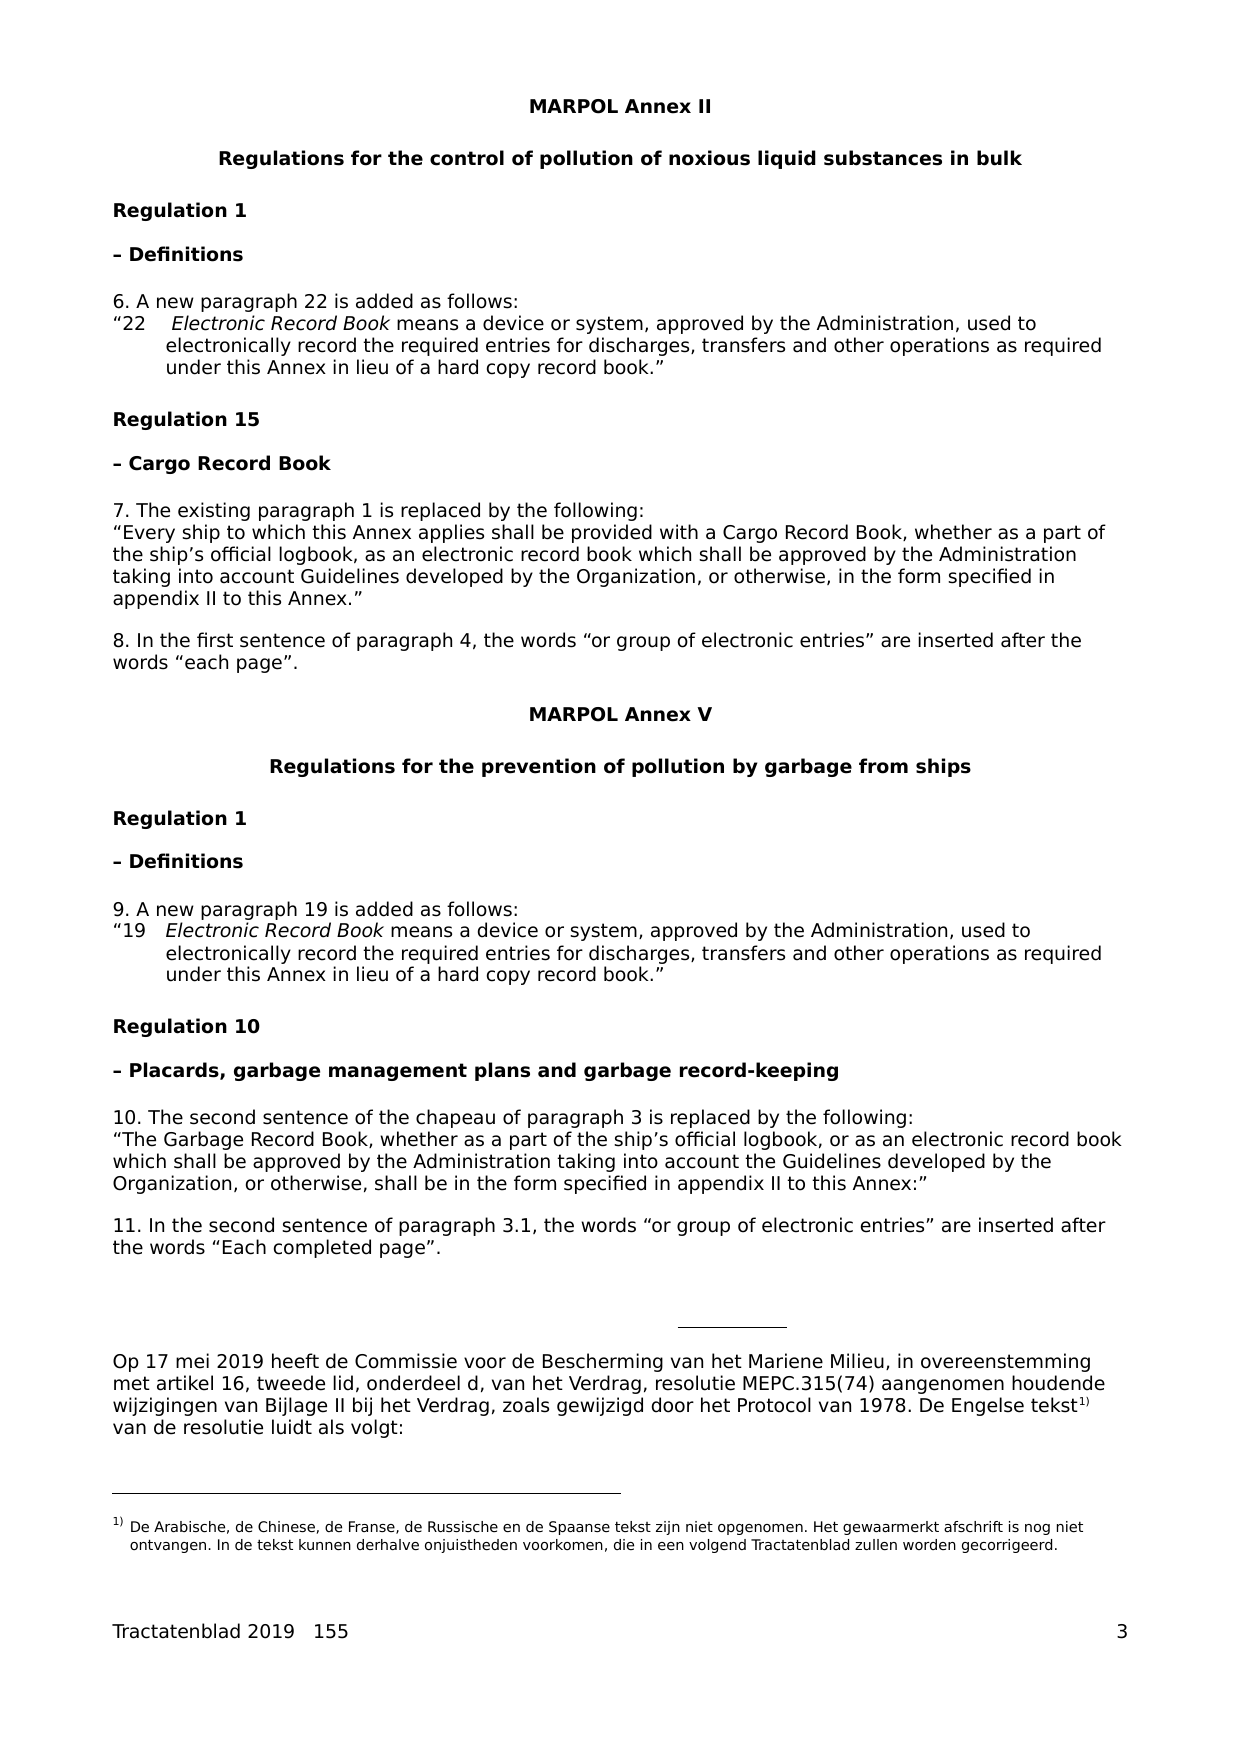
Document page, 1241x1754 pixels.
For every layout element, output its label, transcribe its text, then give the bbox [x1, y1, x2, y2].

text “Every ship to which this Annex applies shall be provided with a Cargo Record Book, whether as a part of the ship’s official logbook, as an electronic record book which shall be approved by the Administration taking into account Guidelines developed by the Organization, or otherwise, in the form specified in appendix II to this Annex.” [112, 522, 1128, 609]
text Op 17 mei 2019 heeft de Commissie voor de Bescherming van het Mariene Milieu, in overeenstemming met artikel 16, tweede lid, onderdeel d, van het Verdrag, resolutie MEPC.315(74) aangenomen houdende wijzigingen van Bijlage II bij het Verdrag, zoals gewijzigd door het Protocol van 1978. De Engelse tekst van de resolutie luidt als volgt: [112, 1351, 1128, 1439]
text “22 Electronic Record Book means a device or system, approved by the Administration, used to electronically record the required entries for discharges, transfers and other operations as required under this Annex in lieu of a hard copy record book.” [112, 313, 1128, 379]
subtitle Regulation 10 – Placards, garbage management plans and garbage record-keeping [112, 1016, 1128, 1082]
text 11. In the second sentence of paragraph 3.1, the words “or group of electronic entries” are inserted after the words “Each completed page”. [112, 1215, 1128, 1259]
subtitle MARPOL Annex II [112, 96, 1128, 118]
text De Arabische, de Chinese, de Franse, de Russische en de Spaanse tekst zijn niet opgenomen. Het gewaarmerkt afschrift is nog niet ontvangen. In de tekst kunnen derhalve onjuistheden voorkomen, die in een volgend Tractatenblad zullen worden gecorrigeerd. [112, 1515, 1128, 1554]
text “The Garbage Record Book, whether as a part of the ship’s official logbook, or as an electronic record book which shall be approved by the Administration taking into account the Guidelines developed by the Organization, or otherwise, shall be in the form specified in appendix II to this Annex:” [112, 1129, 1128, 1195]
subtitle Regulation 1 – Definitions [112, 807, 1128, 873]
subtitle Regulations for the prevention of pollution by garbage from ships [112, 756, 1128, 777]
subtitle MARPOL Annex V [112, 703, 1128, 726]
subtitle Regulations for the control of pollution of noxious liquid substances in bulk [112, 148, 1128, 170]
text 10. The second sentence of the chapeau of paragraph 3 is replaced by the following: [112, 1107, 1128, 1129]
text 8. In the first sentence of paragraph 4, the words “or group of electronic entries” are inserted after the words “each page”. [112, 629, 1128, 673]
text 6. A new paragraph 22 is added as follows: [112, 291, 1128, 313]
text 9. A new paragraph 19 is added as follows: [112, 898, 1128, 920]
subtitle Regulation 1 – Definitions [112, 200, 1128, 266]
text 7. The existing paragraph 1 is replaced by the following: [112, 500, 1128, 522]
text “19 Electronic Record Book means a device or system, approved by the Administration, used to electronically record the required entries for discharges, transfers and other operations as required under this Annex in lieu of a hard copy record book.” [112, 920, 1128, 986]
subtitle Regulation 15 – Cargo Record Book [112, 409, 1128, 475]
